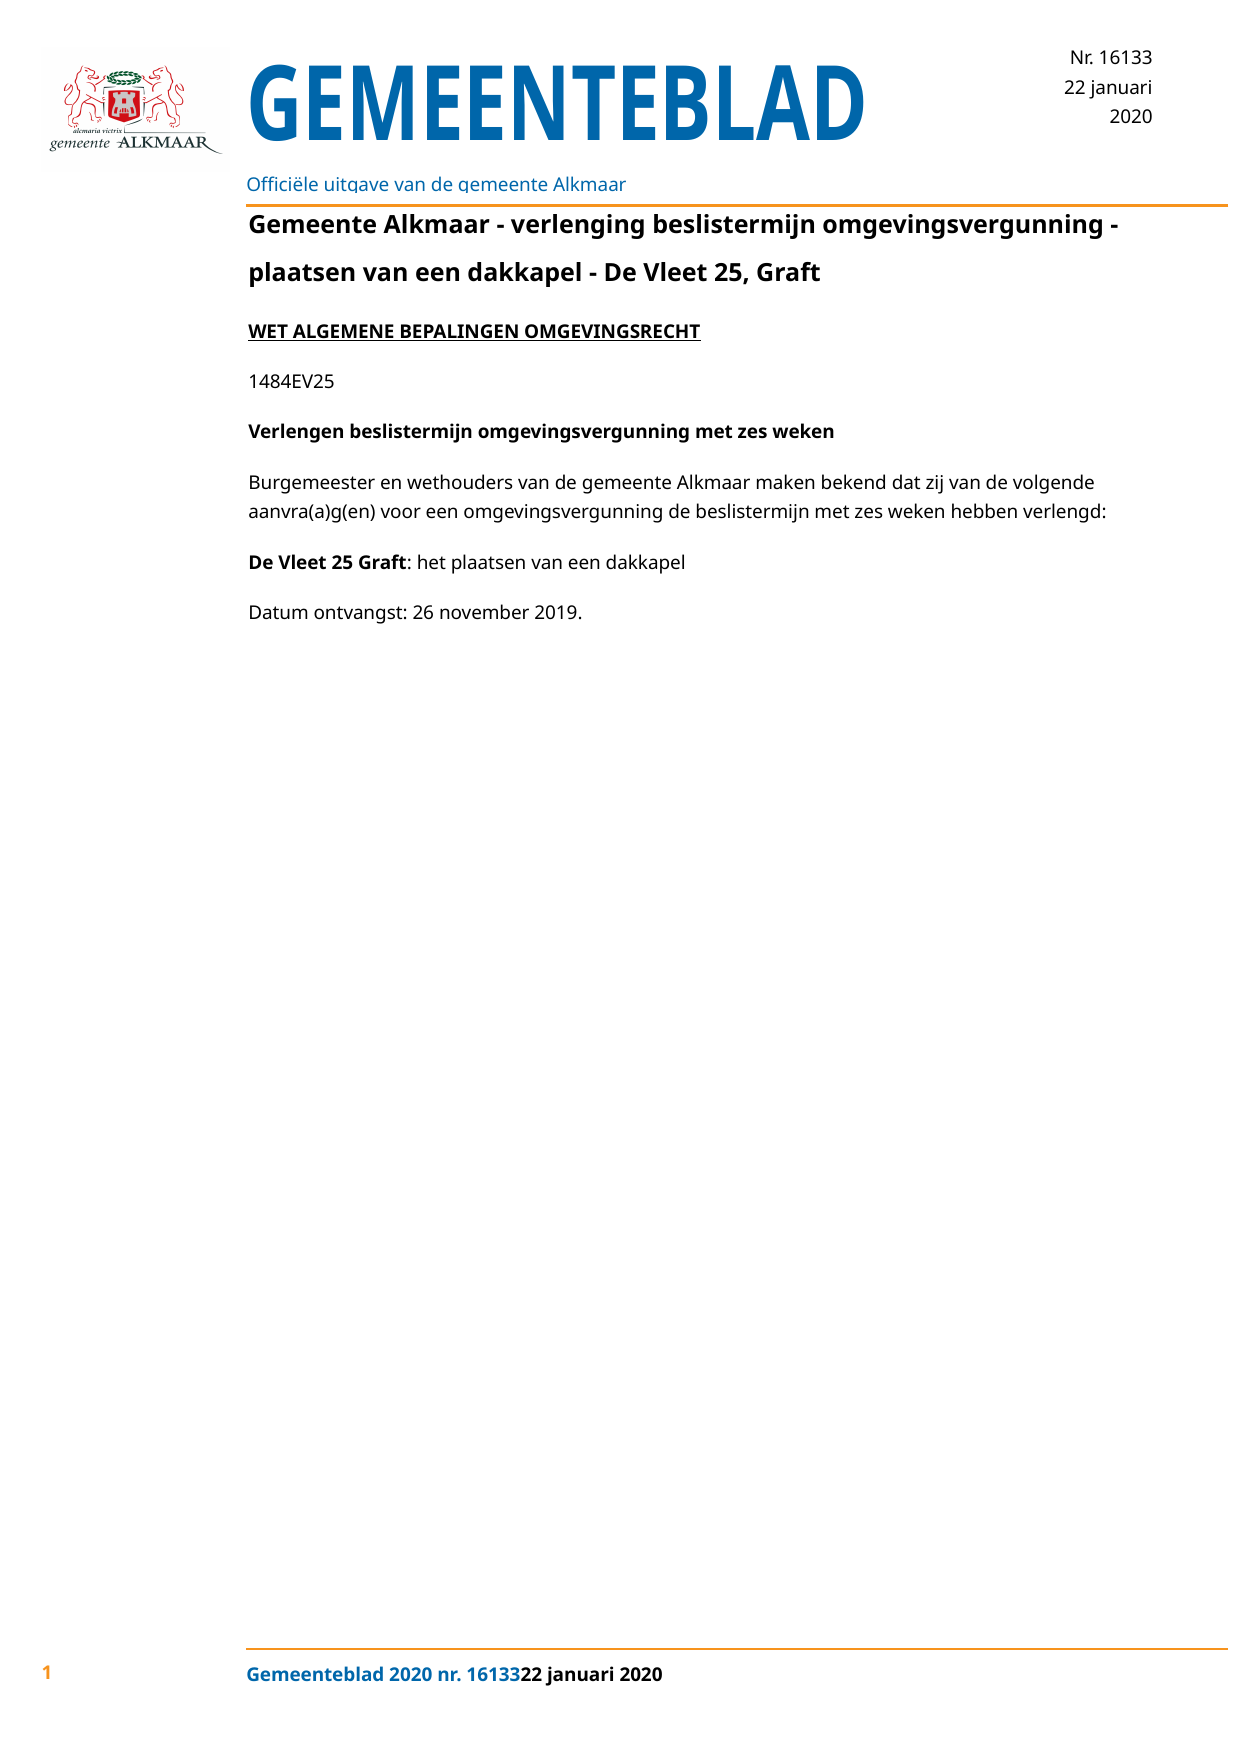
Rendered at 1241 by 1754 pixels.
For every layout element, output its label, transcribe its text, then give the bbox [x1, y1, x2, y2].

text Verlengen beslistermijn omgevingsvergunning met zes weken [248, 419, 1152, 444]
text Burgemeester en wethouders van de gemeente Alkmaar maken bekend dat zij van de volgende aanvra(a)g(en) voor een omgevingsvergunning de beslistermijn met zes weken hebben verlengd: [248, 469, 1152, 524]
text Gemeente Alkmaar - verlenging beslistermijn omgevingsvergunning - plaatsen van een dakkapel - De Vleet 25, Graft [248, 207, 1152, 288]
text Datum ontvangst: 26 november 2019. [248, 599, 1152, 625]
text De Vleet 25 Graft: het plaatsen van een dakkapel [248, 549, 1152, 575]
text WET ALGEMENE BEPALINGEN OMGEVINGSRECHT [248, 318, 1152, 344]
text 1484EV25 [248, 368, 1152, 394]
picture [41, 47, 231, 172]
